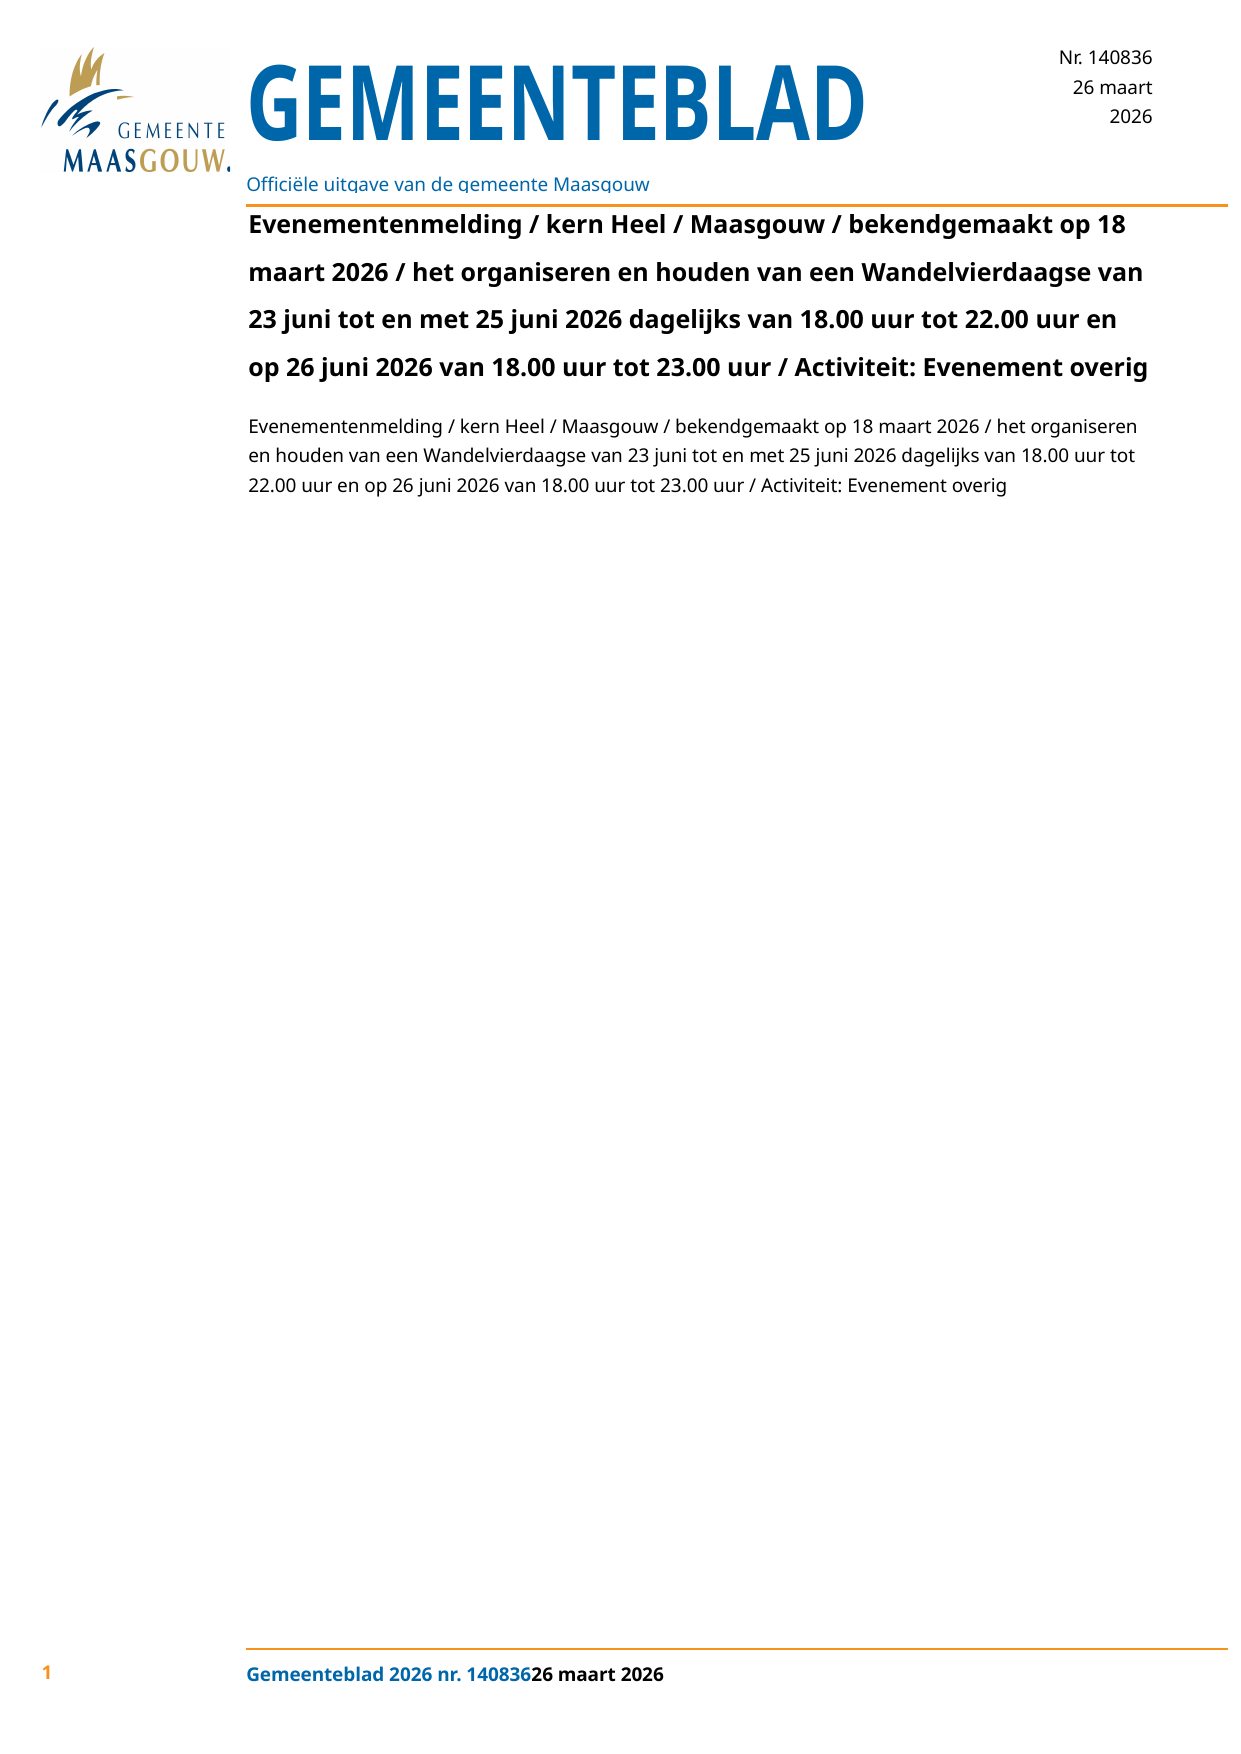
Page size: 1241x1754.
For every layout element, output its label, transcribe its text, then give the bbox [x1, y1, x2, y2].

text Evenementenmelding / kern Heel / Maasgouw / bekendgemaakt op 18 maart 2026 / het organiseren en houden van een Wandelvierdaagse van 23 juni tot en met 25 juni 2026 dagelijks van 18.00 uur tot 22.00 uur en op 26 juni 2026 van 18.00 uur tot 23.00 uur / Activiteit: Evenement overig [248, 207, 1152, 384]
text Evenementenmelding / kern Heel / Maasgouw / bekendgemaakt op 18 maart 2026 / het organiseren en houden van een Wandelvierdaagse van 23 juni tot en met 25 juni 2026 dagelijks van 18.00 uur tot 22.00 uur en op 26 juni 2026 van 18.00 uur tot 23.00 uur / Activiteit: Evenement overig [248, 413, 1152, 498]
picture [41, 47, 231, 172]
